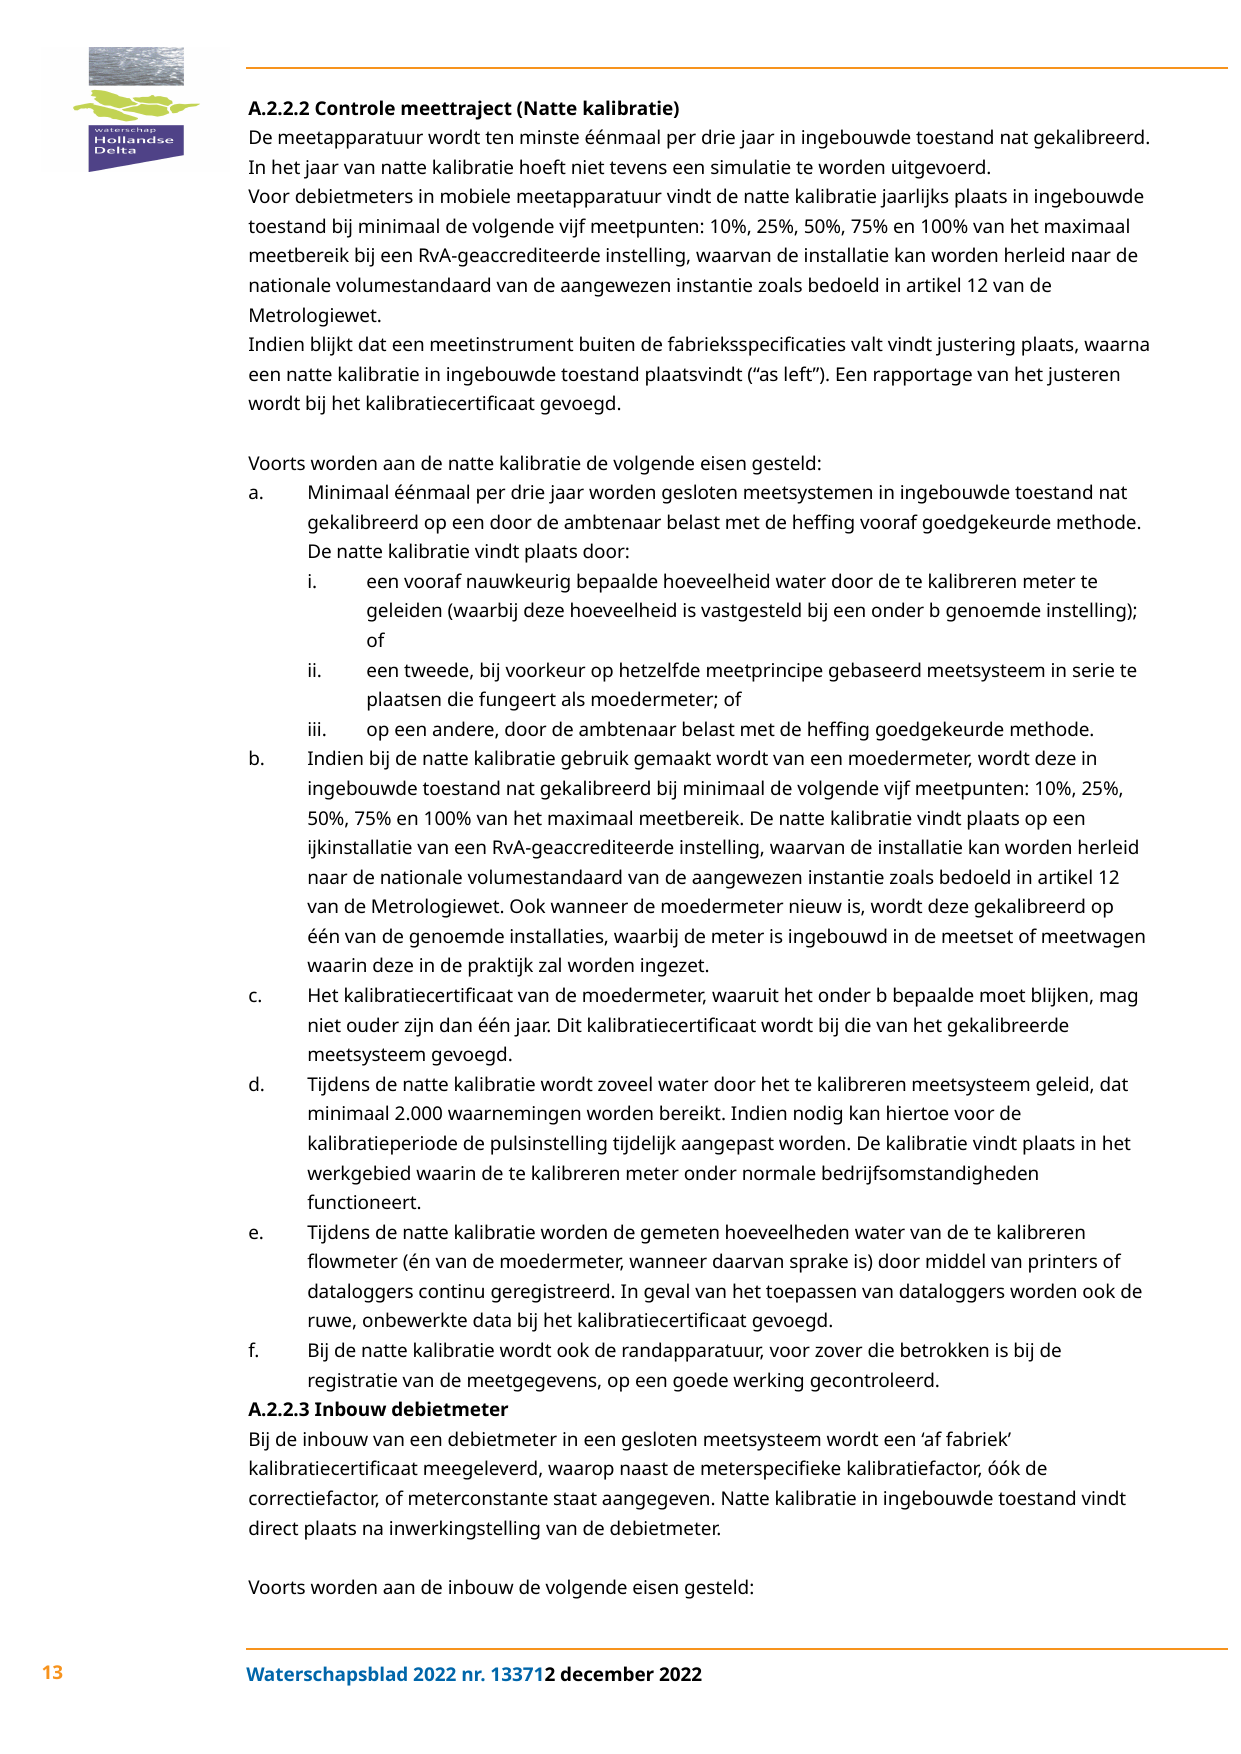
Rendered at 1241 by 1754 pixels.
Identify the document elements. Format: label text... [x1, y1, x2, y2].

text A.2.2.3 Inbouw debietmeter [248, 1396, 1152, 1422]
list een tweede, bij voorkeur op hetzelfde meetprincipe gebaseerd meetsysteem in serie te plaatsen die fungeert als moedermeter; of [307, 657, 1152, 712]
list een vooraf nauwkeurig bepaalde hoeveelheid water door de te kalibreren meter te geleiden (waarbij deze hoeveelheid is vastgesteld bij een onder b genoemde instelling); of [307, 568, 1152, 653]
text A.2.2.2 Controle meettraject (Natte kalibratie) [248, 95, 1152, 121]
text De meetapparatuur wordt ten minste éénmaal per drie jaar in ingebouwde toestand nat gekalibreerd. In het jaar van natte kalibratie hoeft niet tevens een simulatie te worden uitgevoerd. [248, 124, 1152, 180]
text Voor debietmeters in mobiele meetapparatuur vindt de natte kalibratie jaarlijks plaats in ingebouwde toestand bij minimaal de volgende vijf meetpunten: 10%, 25%, 50%, 75% en 100% van het maximaal meetbereik bij een RvA-geaccrediteerde instelling, waarvan de installatie kan worden herleid naar de nationale volumestandaard van de aangewezen instantie zoals bedoeld in artikel 12 van de Metrologiewet. [248, 183, 1152, 328]
list Het kalibratiecertificaat van de moedermeter, waaruit het onder b bepaalde moet blijken, mag niet ouder zijn dan één jaar. Dit kalibratiecertificaat wordt bij die van het gekalibreerde meetsysteem gevoegd. [248, 982, 1152, 1067]
list Minimaal éénmaal per drie jaar worden gesloten meetsystemen in ingebouwde toestand nat gekalibreerd op een door de ambtenaar belast met de heffing vooraf goedgekeurde methode. De natte kalibratie vindt plaats door: [248, 479, 1152, 564]
text Voorts worden aan de inbouw de volgende eisen gesteld: [248, 1574, 1152, 1600]
list Tijdens de natte kalibratie wordt zoveel water door het te kalibreren meetsysteem geleid, dat minimaal 2.000 waarnemingen worden bereikt. Indien nodig kan hiertoe voor de kalibratieperiode de pulsinstelling tijdelijk aangepast worden. De kalibratie vindt plaats in het werkgebied waarin de te kalibreren meter onder normale bedrijfsomstandigheden functioneert. [248, 1071, 1152, 1215]
picture [41, 47, 231, 172]
text Indien blijkt dat een meetinstrument buiten de fabrieksspecificaties valt vindt justering plaats, waarna een natte kalibratie in ingebouwde toestand plaatsvindt (“as left”). Een rapportage van het justeren wordt bij het kalibratiecertificaat gevoegd. [248, 331, 1152, 416]
list op een andere, door de ambtenaar belast met de heffing goedgekeurde methode. [307, 716, 1152, 742]
text Bij de inbouw van een debietmeter in een gesloten meetsysteem wordt een ‘af fabriek’ kalibratiecertificaat meegeleverd, waarop naast de meterspecifieke kalibratiefactor, óók de correctiefactor, of meterconstante staat aangegeven. Natte kalibratie in ingebouwde toestand vindt direct plaats na inwerkingstelling van de debietmeter. [248, 1426, 1152, 1541]
list Indien bij de natte kalibratie gebruik gemaakt wordt van een moedermeter, wordt deze in ingebouwde toestand nat gekalibreerd bij minimaal de volgende vijf meetpunten: 10%, 25%, 50%, 75% en 100% van het maximaal meetbereik. De natte kalibratie vindt plaats op een ijkinstallatie van een RvA-geaccrediteerde instelling, waarvan de installatie kan worden herleid naar de nationale volumestandaard van de aangewezen instantie zoals bedoeld in artikel 12 van de Metrologiewet. Ook wanneer de moedermeter nieuw is, wordt deze gekalibreerd op één van de genoemde installaties, waarbij de meter is ingebouwd in de meetset of meetwagen waarin deze in de praktijk zal worden ingezet. [248, 746, 1152, 978]
text Voorts worden aan de natte kalibratie de volgende eisen gesteld: [248, 450, 1152, 476]
list Tijdens de natte kalibratie worden de gemeten hoeveelheden water van de te kalibreren flowmeter (én van de moedermeter, wanneer daarvan sprake is) door middel van printers of dataloggers continu geregistreerd. In geval van het toepassen van dataloggers worden ook de ruwe, onbewerkte data bij het kalibratiecertificaat gevoegd. [248, 1219, 1152, 1333]
list Bij de natte kalibratie wordt ook de randapparatuur, voor zover die betrokken is bij de registratie van de meetgegevens, op een goede werking gecontroleerd. [248, 1337, 1152, 1393]
